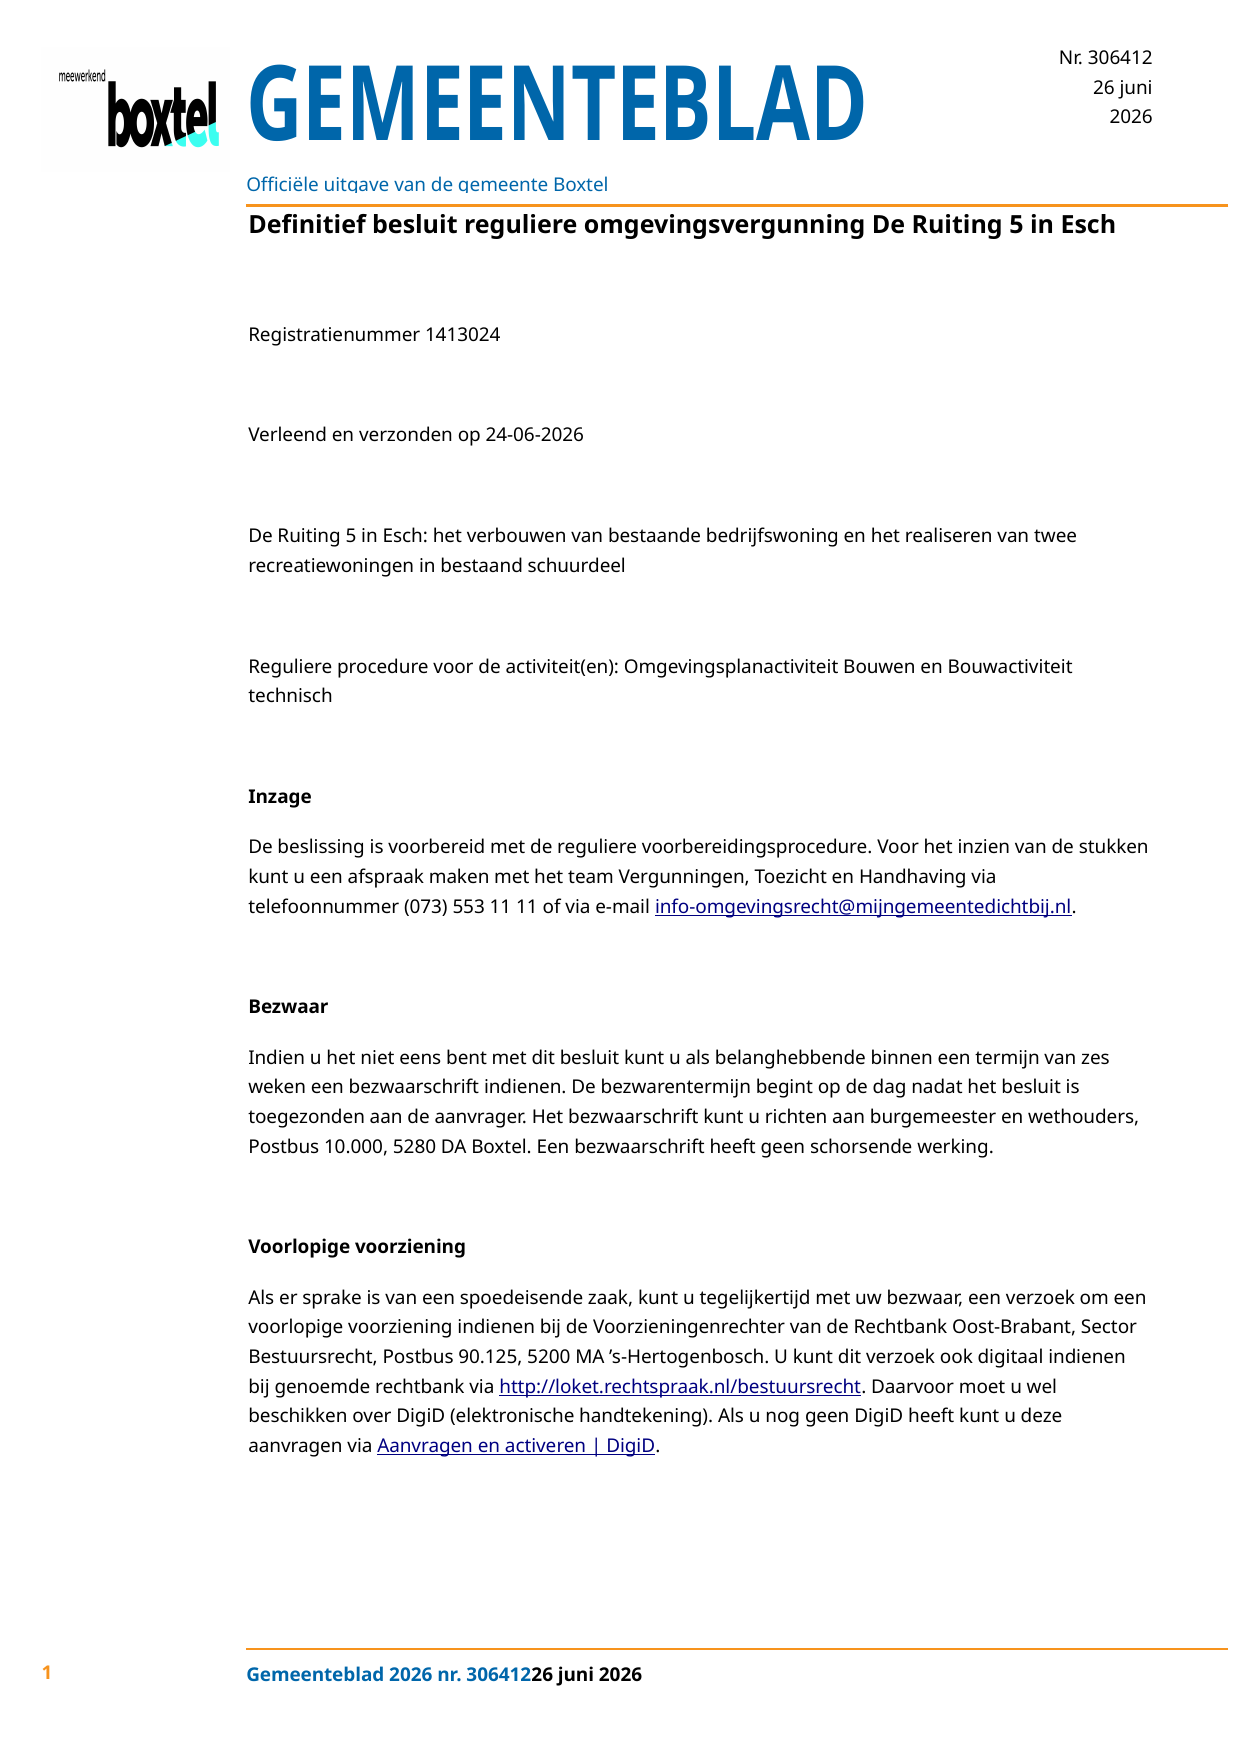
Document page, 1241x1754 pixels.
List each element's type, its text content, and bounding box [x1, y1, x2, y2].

text Indien u het niet eens bent met dit besluit kunt u als belanghebbende binnen een termijn van zes weken een bezwaarschrift indienen. De bezwarentermijn begint op de dag nadat het besluit is toegezonden aan de aanvrager. Het bezwaarschrift kunt u richten aan burgemeester en wethouders, Postbus 10.000, 5280 DA Boxtel. Een bezwaarschrift heeft geen schorsende werking. [248, 1044, 1152, 1158]
text Voorlopige voorziening [248, 1234, 1152, 1259]
text Registratienummer 1413024 [248, 321, 1152, 346]
text Verleend en verzonden op 24-06-2026 [248, 422, 1152, 447]
text De beslissing is voorbereid met de reguliere voorbereidingsprocedure. Voor het inzien van de stukken kunt u een afspraak maken met het team Vergunningen, Toezicht en Handhaving via telefoonnummer (073) 553 11 11 of via e-mail info-omgevingsrecht@mijngemeentedichtbij.nl. [248, 834, 1152, 918]
text De Ruiting 5 in Esch: het verbouwen van bestaande bedrijfswoning en het realiseren van twee recreatiewoningen in bestaand schuurdeel [248, 522, 1152, 578]
text Inzage [248, 783, 1152, 809]
text Als er sprake is van een spoedeisende zaak, kunt u tegelijkertijd met uw bezwaar, een verzoek om een voorlopige voorziening indienen bij de Voorzieningenrechter van de Rechtbank Oost-Brabant, Sector Bestuursrecht, Postbus 90.125, 5200 MA ’s-Hertogenbosch. U kunt dit verzoek ook digitaal indienen bij genoemde rechtbank via http://loket.rechtspraak.nl/bestuursrecht. Daarvoor moet u wel beschikken over DigiD (elektronische handtekening). Als u nog geen DigiD heeft kunt u deze aanvragen via Aanvragen en activeren | DigiD. [248, 1284, 1152, 1458]
text Definitief besluit reguliere omgevingsvergunning De Ruiting 5 in Esch [248, 207, 1152, 241]
text Reguliere procedure voor de activiteit(en): Omgevingsplanactiviteit Bouwen en Bouwactiviteit technisch [248, 653, 1152, 708]
picture [41, 47, 231, 172]
text Bezwaar [248, 994, 1152, 1019]
